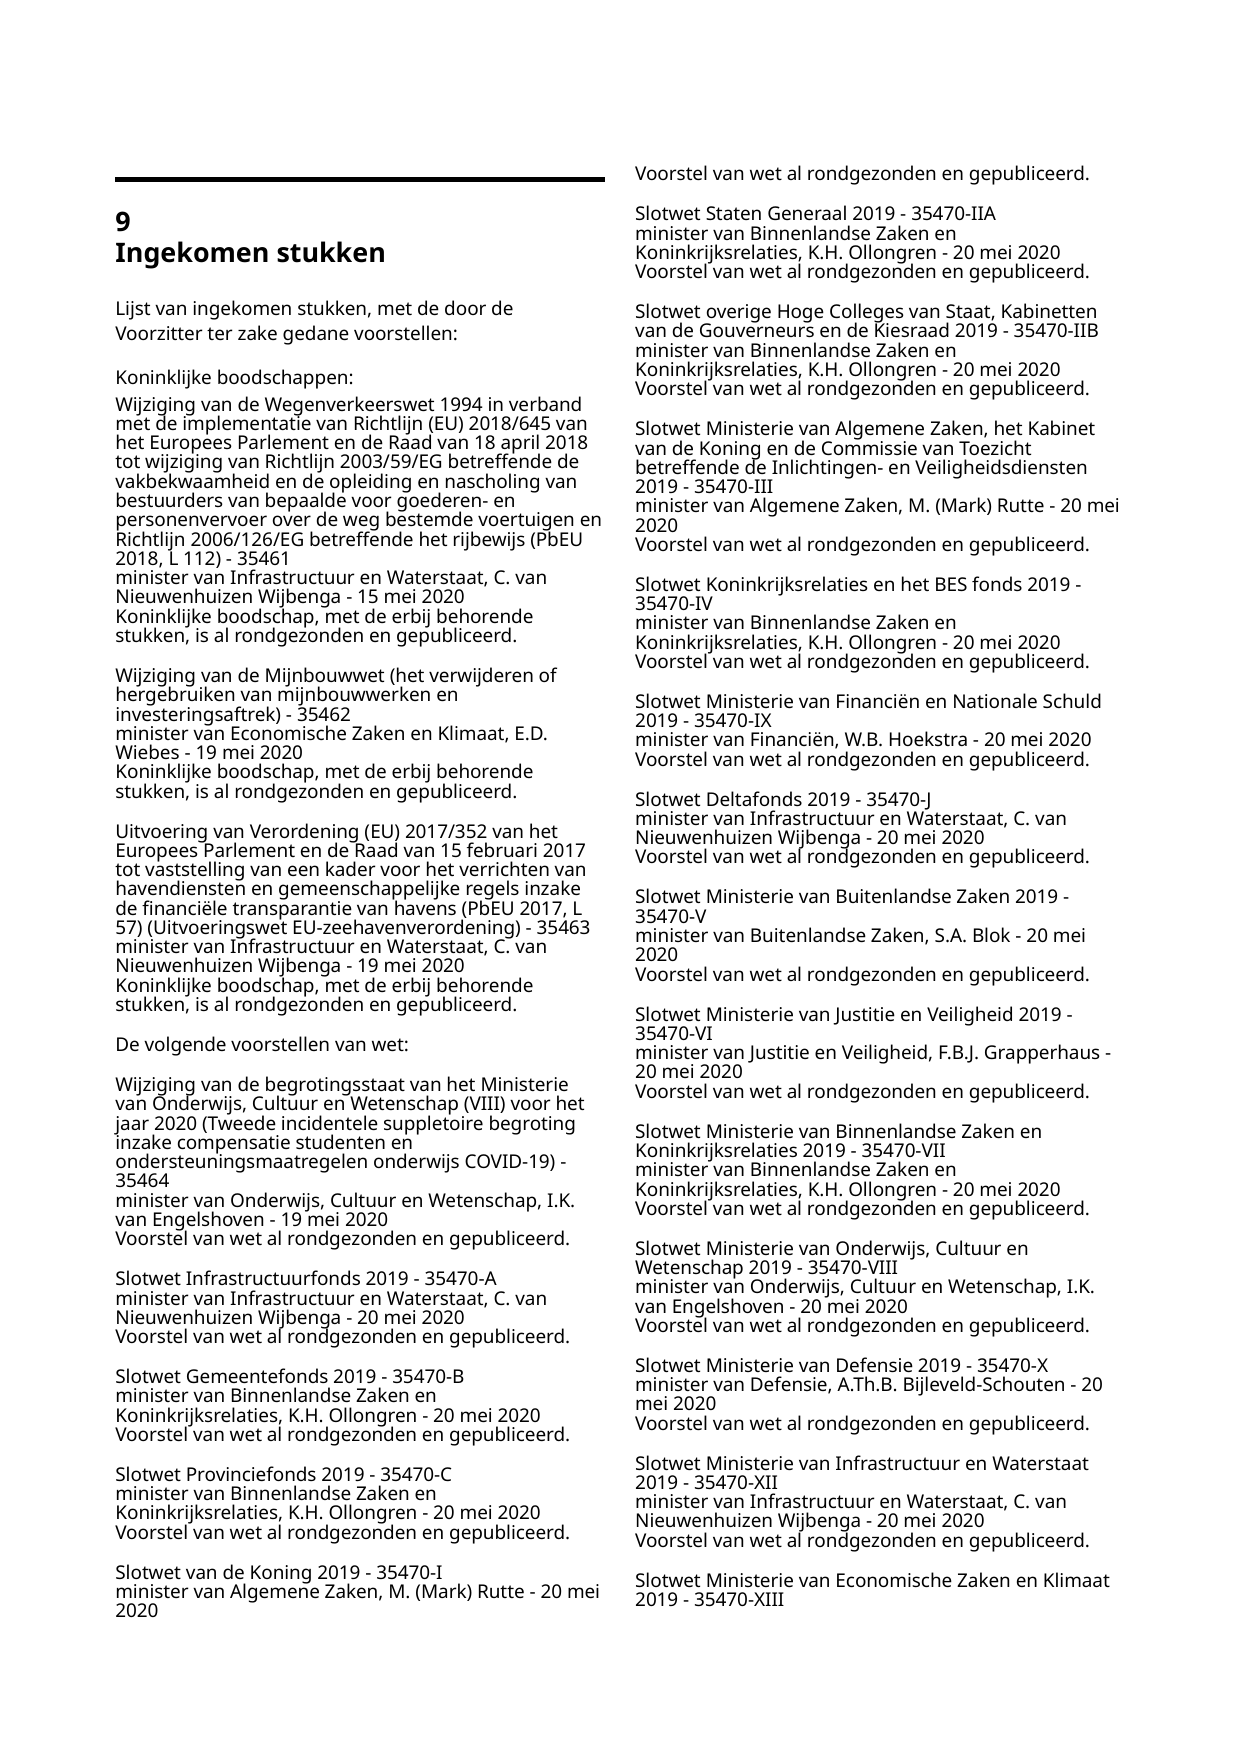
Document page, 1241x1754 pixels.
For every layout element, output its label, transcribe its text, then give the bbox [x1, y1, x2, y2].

text Slotwet Ministerie van Algemene Zaken, het Kabinet van de Koning en de Commissie van Toezicht betreffende de Inlichtingen- en Veiligheidsdiensten 2019 - 35470-III [635, 420, 1125, 497]
text Slotwet Ministerie van Economische Zaken en Klimaat 2019 - 35470-XIII [635, 1572, 1125, 1610]
text Voorstel van wet al rondgezonden en gepubliceerd. [635, 536, 1125, 555]
text Uitvoering van Verordening (EU) 2017/352 van het Europees Parlement en de Raad van 15 februari 2017 tot vaststelling van een kader voor het verrichten van havendiensten en gemeenschappelijke regels inzake de financiële transparantie van havens (PbEU 2017, L 57) (Uitvoeringswet EU-zeehavenverordening) - 35463 [115, 823, 605, 938]
text Koninklijke boodschap, met de erbij behorende stukken, is al rondgezonden en gepubliceerd. [115, 763, 605, 802]
text Voorstel van wet al rondgezonden en gepubliceerd. [635, 751, 1125, 770]
text minister van Binnenlandse Zaken en Koninkrijksrelaties, K.H. Ollongren - 20 mei 2020 [635, 224, 1125, 263]
text minister van Infrastructuur en Waterstaat, C. van Nieuwenhuizen Wijbenga - 20 mei 2020 [635, 810, 1125, 848]
text minister van Binnenlandse Zaken en Koninkrijksrelaties, K.H. Ollongren - 20 mei 2020 [635, 342, 1125, 380]
text Koninklijke boodschap, met de erbij behorende stukken, is al rondgezonden en gepubliceerd. [115, 608, 605, 646]
text Slotwet Gemeentefonds 2019 - 35470-B [115, 1368, 605, 1387]
text minister van Buitenlandse Zaken, S.A. Blok - 20 mei 2020 [635, 927, 1125, 966]
text Koninklijke boodschap, met de erbij behorende stukken, is al rondgezonden en gepubliceerd. [115, 977, 605, 1015]
text Wijziging van de begrotingsstaat van het Ministerie van Onderwijs, Cultuur en Wetenschap (VIII) voor het jaar 2020 (Tweede incidentele suppletoire begroting inzake compensatie studenten en ondersteuningsmaatregelen onderwijs COVID-19) - 35464 [115, 1076, 605, 1192]
text minister van Algemene Zaken, M. (Mark) Rutte - 20 mei 2020 [635, 497, 1125, 536]
text Slotwet Koninkrijksrelaties en het BES fonds 2019 - 35470-IV [635, 576, 1125, 614]
text De volgende voorstellen van wet: [115, 1036, 605, 1055]
text minister van Defensie, A.Th.B. Bijleveld-Schouten - 20 mei 2020 [635, 1376, 1125, 1415]
text Voorstel van wet al rondgezonden en gepubliceerd. [115, 1230, 605, 1249]
text Slotwet Deltafonds 2019 - 35470-J [635, 791, 1125, 810]
text Slotwet overige Hoge Colleges van Staat, Kabinetten van de Gouverneurs en de Kiesraad 2019 - 35470-IIB [635, 303, 1125, 342]
text Voorstel van wet al rondgezonden en gepubliceerd. [635, 1317, 1125, 1336]
text Voorstel van wet al rondgezonden en gepubliceerd. [635, 1532, 1125, 1551]
text 9 [115, 203, 605, 239]
text Voorstel van wet al rondgezonden en gepubliceerd. [115, 1328, 605, 1347]
text Voorstel van wet al rondgezonden en gepubliceerd. [635, 165, 1125, 184]
text minister van Onderwijs, Cultuur en Wetenschap, I.K. van Engelshoven - 19 mei 2020 [115, 1192, 605, 1230]
text minister van Infrastructuur en Waterstaat, C. van Nieuwenhuizen Wijbenga - 15 mei 2020 [115, 569, 605, 608]
text Slotwet Provinciefonds 2019 - 35470-C [115, 1466, 605, 1485]
text minister van Onderwijs, Cultuur en Wetenschap, I.K. van Engelshoven - 20 mei 2020 [635, 1278, 1125, 1317]
text minister van Binnenlandse Zaken en Koninkrijksrelaties, K.H. Ollongren - 20 mei 2020 [635, 1161, 1125, 1200]
text minister van Binnenlandse Zaken en Koninkrijksrelaties, K.H. Ollongren - 20 mei 2020 [115, 1485, 605, 1524]
text Voorstel van wet al rondgezonden en gepubliceerd. [635, 1083, 1125, 1102]
text Slotwet Ministerie van Justitie en Veiligheid 2019 - 35470-VI [635, 1006, 1125, 1044]
text Lijst van ingekomen stukken, met de door de Voorzitter ter zake gedane voorstellen: [115, 295, 605, 346]
text Slotwet Ministerie van Onderwijs, Cultuur en Wetenschap 2019 - 35470-VIII [635, 1240, 1125, 1278]
text Slotwet Ministerie van Defensie 2019 - 35470-X [635, 1357, 1125, 1376]
text Voorstel van wet al rondgezonden en gepubliceerd. [115, 1524, 605, 1543]
text minister van Infrastructuur en Waterstaat, C. van Nieuwenhuizen Wijbenga - 20 mei 2020 [115, 1289, 605, 1328]
text Voorstel van wet al rondgezonden en gepubliceerd. [115, 1426, 605, 1445]
text Wijziging van de Wegenverkeerswet 1994 in verband met de implementatie van Richtlijn (EU) 2018/645 van het Europees Parlement en de Raad van 18 april 2018 tot wijziging van Richtlijn 2003/59/EG betreffende de vakbekwaamheid en de opleiding en nascholing van bestuurders van bepaalde voor goederen- en personenvervoer over de weg bestemde voertuigen en Richtlijn 2006/126/EG betreffende het rijbewijs (PbEU 2018, L 112) - 35461 [115, 396, 605, 569]
text Slotwet Ministerie van Financiën en Nationale Schuld 2019 - 35470-IX [635, 693, 1125, 731]
text minister van Binnenlandse Zaken en Koninkrijksrelaties, K.H. Ollongren - 20 mei 2020 [635, 614, 1125, 653]
text minister van Financiën, W.B. Hoekstra - 20 mei 2020 [635, 731, 1125, 751]
text minister van Infrastructuur en Waterstaat, C. van Nieuwenhuizen Wijbenga - 20 mei 2020 [635, 1493, 1125, 1532]
text Voorstel van wet al rondgezonden en gepubliceerd. [635, 1200, 1125, 1219]
text Ingekomen stukken [115, 239, 605, 283]
text Voorstel van wet al rondgezonden en gepubliceerd. [635, 380, 1125, 399]
text minister van Algemene Zaken, M. (Mark) Rutte - 20 mei 2020 [115, 1583, 605, 1621]
text minister van Economische Zaken en Klimaat, E.D. Wiebes - 19 mei 2020 [115, 725, 605, 763]
text Slotwet Ministerie van Infrastructuur en Waterstaat 2019 - 35470-XII [635, 1455, 1125, 1493]
text minister van Infrastructuur en Waterstaat, C. van Nieuwenhuizen Wijbenga - 19 mei 2020 [115, 938, 605, 977]
text Koninklijke boodschappen: [115, 364, 605, 390]
text Slotwet Ministerie van Binnenlandse Zaken en Koninkrijksrelaties 2019 - 35470-VII [635, 1123, 1125, 1161]
text Voorstel van wet al rondgezonden en gepubliceerd. [635, 848, 1125, 868]
text Voorstel van wet al rondgezonden en gepubliceerd. [635, 263, 1125, 282]
text Wijziging van de Mijnbouwwet (het verwijderen of hergebruiken van mijnbouwwerken en investeringsaftrek) - 35462 [115, 667, 605, 725]
text Slotwet Staten Generaal 2019 - 35470-IIA [635, 205, 1125, 224]
text minister van Justitie en Veiligheid, F.B.J. Grapperhaus - 20 mei 2020 [635, 1044, 1125, 1083]
text Slotwet van de Koning 2019 - 35470-I [115, 1564, 605, 1583]
text Voorstel van wet al rondgezonden en gepubliceerd. [635, 653, 1125, 672]
text minister van Binnenlandse Zaken en Koninkrijksrelaties, K.H. Ollongren - 20 mei 2020 [115, 1387, 605, 1426]
text Slotwet Ministerie van Buitenlandse Zaken 2019 - 35470-V [635, 888, 1125, 927]
text Voorstel van wet al rondgezonden en gepubliceerd. [635, 1415, 1125, 1434]
text Voorstel van wet al rondgezonden en gepubliceerd. [635, 966, 1125, 985]
text Slotwet Infrastructuurfonds 2019 - 35470-A [115, 1270, 605, 1289]
